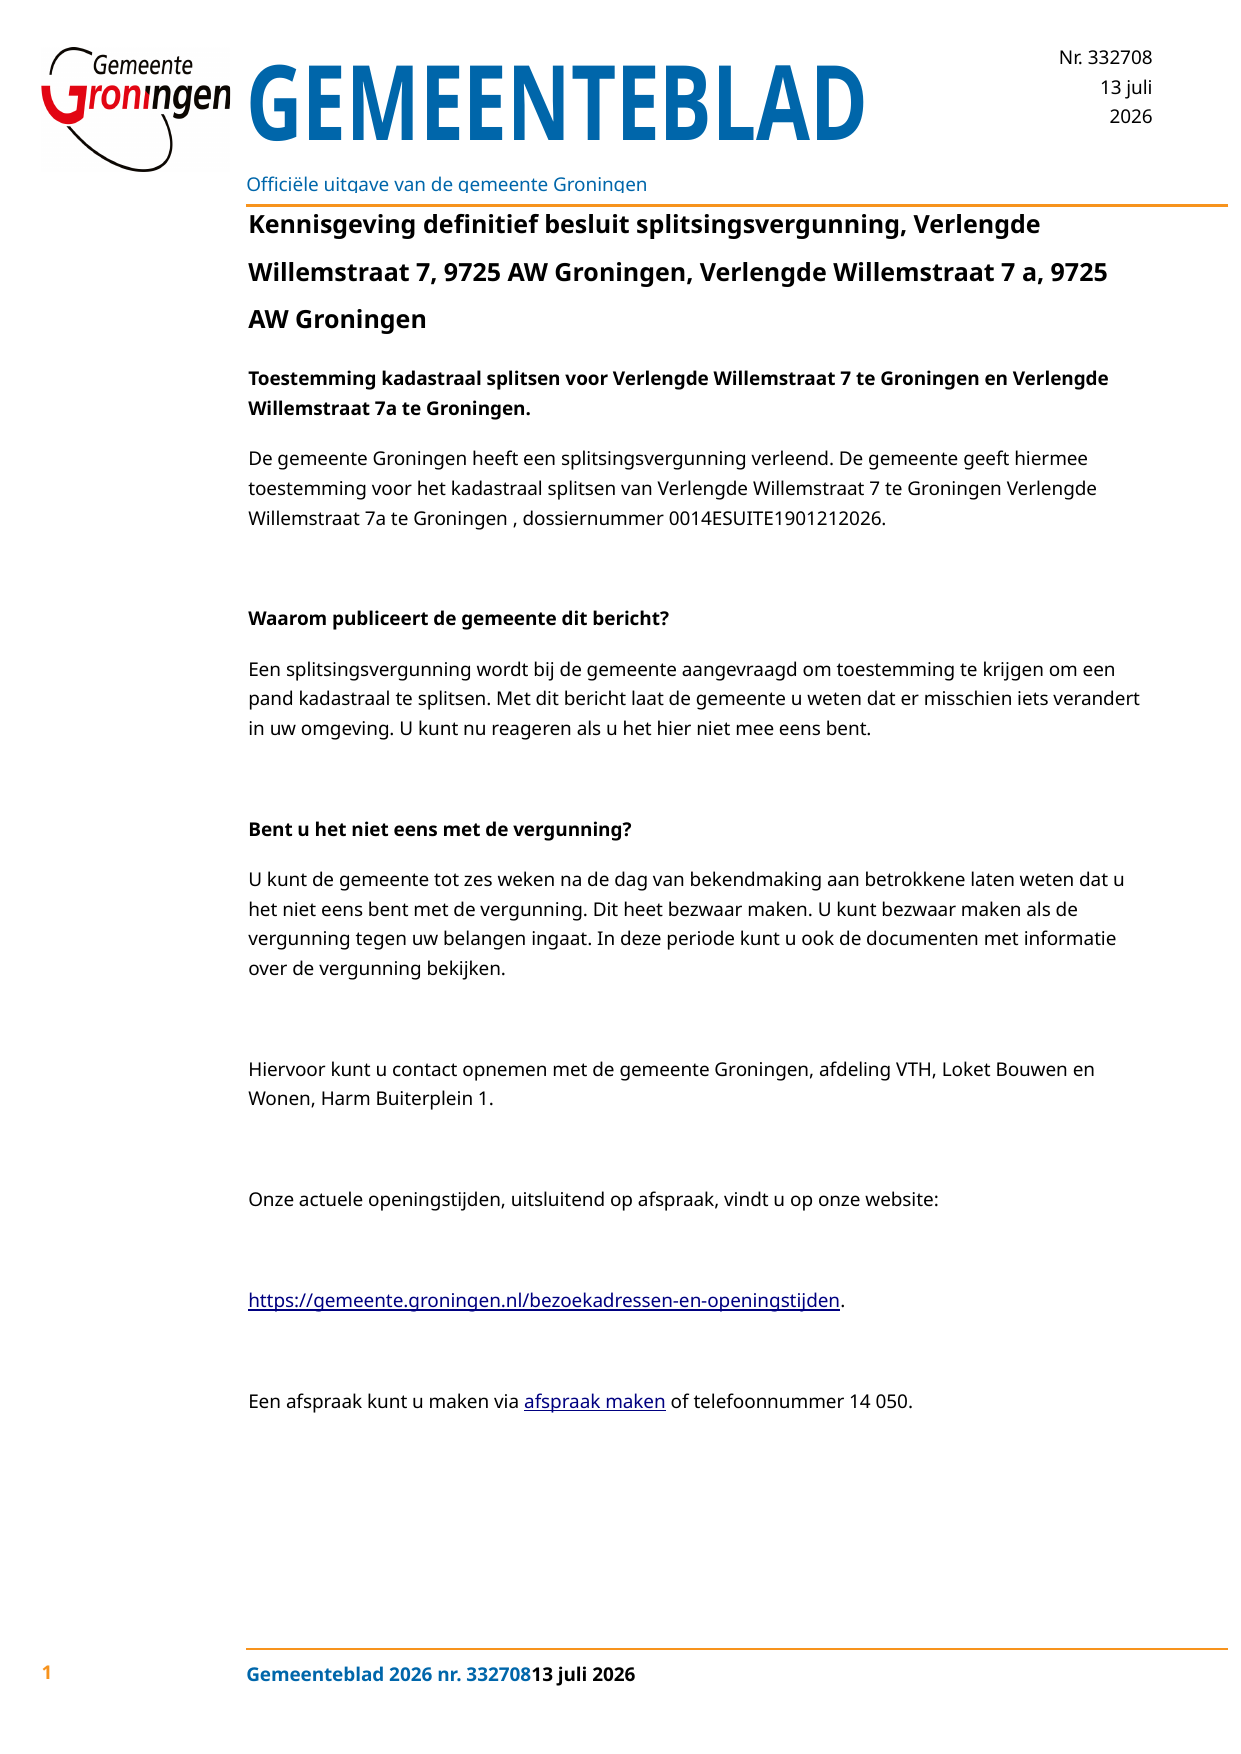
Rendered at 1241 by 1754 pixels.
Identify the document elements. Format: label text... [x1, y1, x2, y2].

text Een splitsingsvergunning wordt bij de gemeente aangevraagd om toestemming te krijgen om een pand kadastraal te splitsen. Met dit bericht laat de gemeente u weten dat er misschien iets verandert in uw omgeving. U kunt nu reageren als u het hier niet mee eens bent. [248, 656, 1152, 741]
text Bent u het niet eens met de vergunning? [248, 816, 1152, 842]
text De gemeente Groningen heeft een splitsingsvergunning verleend. De gemeente geeft hiermee toestemming voor het kadastraal splitsen van Verlengde Willemstraat 7 te Groningen Verlengde Willemstraat 7a te Groningen , dossiernummer 0014ESUITE1901212026. [248, 446, 1152, 530]
text Hiervoor kunt u contact opnemen met de gemeente Groningen, afdeling VTH, Loket Bouwen en Wonen, Harm Buiterplein 1. [248, 1056, 1152, 1111]
text Kennisgeving definitief besluit splitsingsvergunning, Verlengde Willemstraat 7, 9725 AW Groningen, Verlengde Willemstraat 7 a, 9725 AW Groningen [248, 207, 1152, 336]
text Waarom publiceert de gemeente dit bericht? [248, 606, 1152, 631]
picture [41, 47, 231, 172]
text Toestemming kadastraal splitsen voor Verlengde Willemstraat 7 te Groningen en Verlengde Willemstraat 7a te Groningen. [248, 366, 1152, 421]
text U kunt de gemeente tot zes weken na de dag van bekendmaking aan betrokkene laten weten dat u het niet eens bent met de vergunning. Dit heet bezwaar maken. U kunt bezwaar maken als de vergunning tegen uw belangen ingaat. In deze periode kunt u ook de documenten met informatie over de vergunning bekijken. [248, 866, 1152, 981]
text Onze actuele openingstijden, uitsluitend op afspraak, vindt u op onze website: [248, 1186, 1152, 1212]
text https://gemeente.groningen.nl/bezoekadressen-en-openingstijden. [248, 1287, 1152, 1313]
text Een afspraak kunt u maken via afspraak maken of telefoonnummer 14 050. [248, 1388, 1152, 1414]
